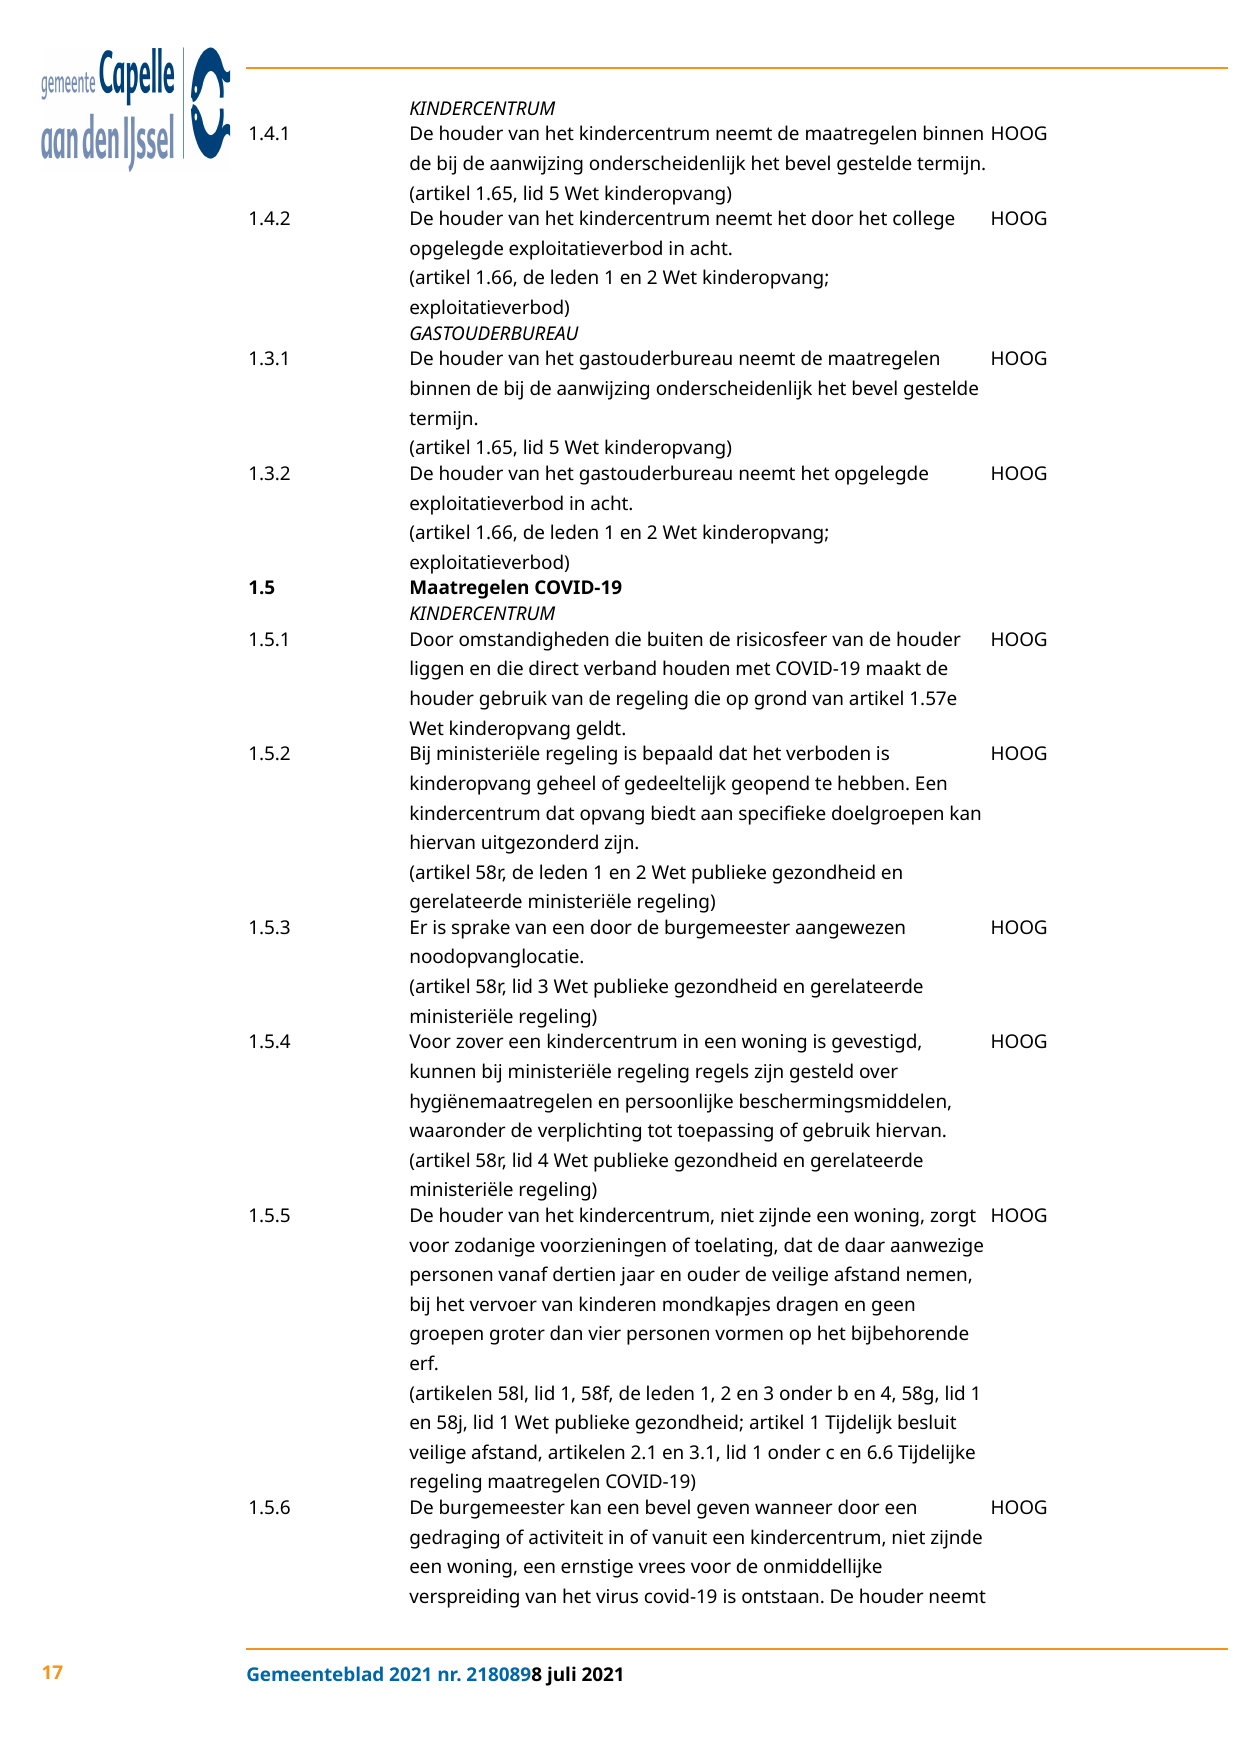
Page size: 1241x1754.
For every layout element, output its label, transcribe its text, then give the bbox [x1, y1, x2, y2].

table_cell Bij ministeriële regeling is bepaald dat het verboden is kinderopvang geheel of gedeeltelijk geopend te hebben. Een kindercentrum dat opvang biedt aan specifieke doelgroepen kan hiervan uitgezonderd zijn. (artikel 58r, de leden 1 en 2 Wet publieke gezondheid en gerelateerde ministeriële regeling) [409, 741, 990, 914]
table_cell 1.5.6 [248, 1494, 409, 1609]
table_cell 1.3.1 [248, 346, 409, 460]
table_cell 1.5.5 [248, 1202, 409, 1494]
table_cell GASTOUDERBUREAU [409, 320, 990, 346]
table_cell KINDERCENTRUM [409, 95, 990, 121]
table_cell Voor zover een kindercentrum in een woning is gevestigd, kunnen bij ministeriële regeling regels zijn gesteld over hygiënemaatregelen en persoonlijke beschermingsmiddelen, waaronder de verplichting tot toepassing of gebruik hiervan. (artikel 58r, lid 4 Wet publieke gezondheid en gerelateerde ministeriële regeling) [409, 1029, 990, 1202]
table_cell De houder van het kindercentrum neemt de maatregelen binnen de bij de aanwijzing onderscheidenlijk het bevel gestelde termijn. (artikel 1.65, lid 5 Wet kinderopvang) [409, 121, 990, 205]
table_cell HOOG [990, 626, 1152, 741]
table_cell De houder van het kindercentrum, niet zijnde een woning, zorgt voor zodanige voorzieningen of toelating, dat de daar aanwezige personen vanaf dertien jaar en ouder de veilige afstand nemen, bij het vervoer van kinderen mondkapjes dragen en geen groepen groter dan vier personen vormen op het bijbehorende erf. (artikelen 58l, lid 1, 58f, de leden 1, 2 en 3 onder b en 4, 58g, lid 1 en 58j, lid 1 Wet publieke gezondheid; artikel 1 Tijdelijk besluit veilige afstand, artikelen 2.1 en 3.1, lid 1 onder c en 6.6 Tijdelijke regeling maatregelen COVID-19) [409, 1202, 990, 1494]
table_cell 1.4.2 [248, 205, 409, 320]
table_cell [990, 320, 1152, 346]
picture [41, 47, 231, 172]
table_cell 1.5.3 [248, 914, 409, 1029]
table_cell Maatregelen COVID-19 [409, 575, 990, 600]
table_cell 1.5 [248, 575, 409, 600]
table_cell HOOG [990, 346, 1152, 460]
table_cell De houder van het gastouderbureau neemt de maatregelen binnen de bij de aanwijzing onderscheidenlijk het bevel gestelde termijn. (artikel 1.65, lid 5 Wet kinderopvang) [409, 346, 990, 460]
table_cell [248, 95, 409, 121]
table_cell [248, 320, 409, 346]
table_cell 1.5.2 [248, 741, 409, 914]
table_cell HOOG [990, 460, 1152, 574]
table_cell HOOG [990, 121, 1152, 205]
table_cell De houder van het kindercentrum neemt het door het college opgelegde exploitatieverbod in acht. (artikel 1.66, de leden 1 en 2 Wet kinderopvang; exploitatieverbod) [409, 205, 990, 320]
table_cell HOOG [990, 1029, 1152, 1202]
table_cell KINDERCENTRUM [409, 600, 990, 626]
table_cell HOOG [990, 1202, 1152, 1494]
table_cell HOOG [990, 741, 1152, 914]
table_cell De houder van het gastouderbureau neemt het opgelegde exploitatieverbod in acht. (artikel 1.66, de leden 1 en 2 Wet kinderopvang; exploitatieverbod) [409, 460, 990, 574]
table_cell [990, 95, 1152, 121]
table_cell 1.4.1 [248, 121, 409, 205]
table_cell 1.5.4 [248, 1029, 409, 1202]
table_cell [990, 575, 1152, 600]
table_cell Er is sprake van een door de burgemeester aangewezen noodopvanglocatie. (artikel 58r, lid 3 Wet publieke gezondheid en gerelateerde ministeriële regeling) [409, 914, 990, 1029]
table_cell De burgemeester kan een bevel geven wanneer door een gedraging of activiteit in of vanuit een kindercentrum, niet zijnde een woning, een ernstige vrees voor de onmiddellijke verspreiding van het virus covid-19 is ontstaan. De houder neemt [409, 1494, 990, 1609]
table_cell HOOG [990, 205, 1152, 320]
table_cell HOOG [990, 1494, 1152, 1609]
table_cell Door omstandigheden die buiten de risicosfeer van de houder liggen en die direct verband houden met COVID-19 maakt de houder gebruik van de regeling die op grond van artikel 1.57e Wet kinderopvang geldt. [409, 626, 990, 741]
table_cell 1.5.1 [248, 626, 409, 741]
table_cell HOOG [990, 914, 1152, 1029]
table_cell 1.3.2 [248, 460, 409, 574]
table_cell [248, 600, 409, 626]
table_cell [990, 600, 1152, 626]
